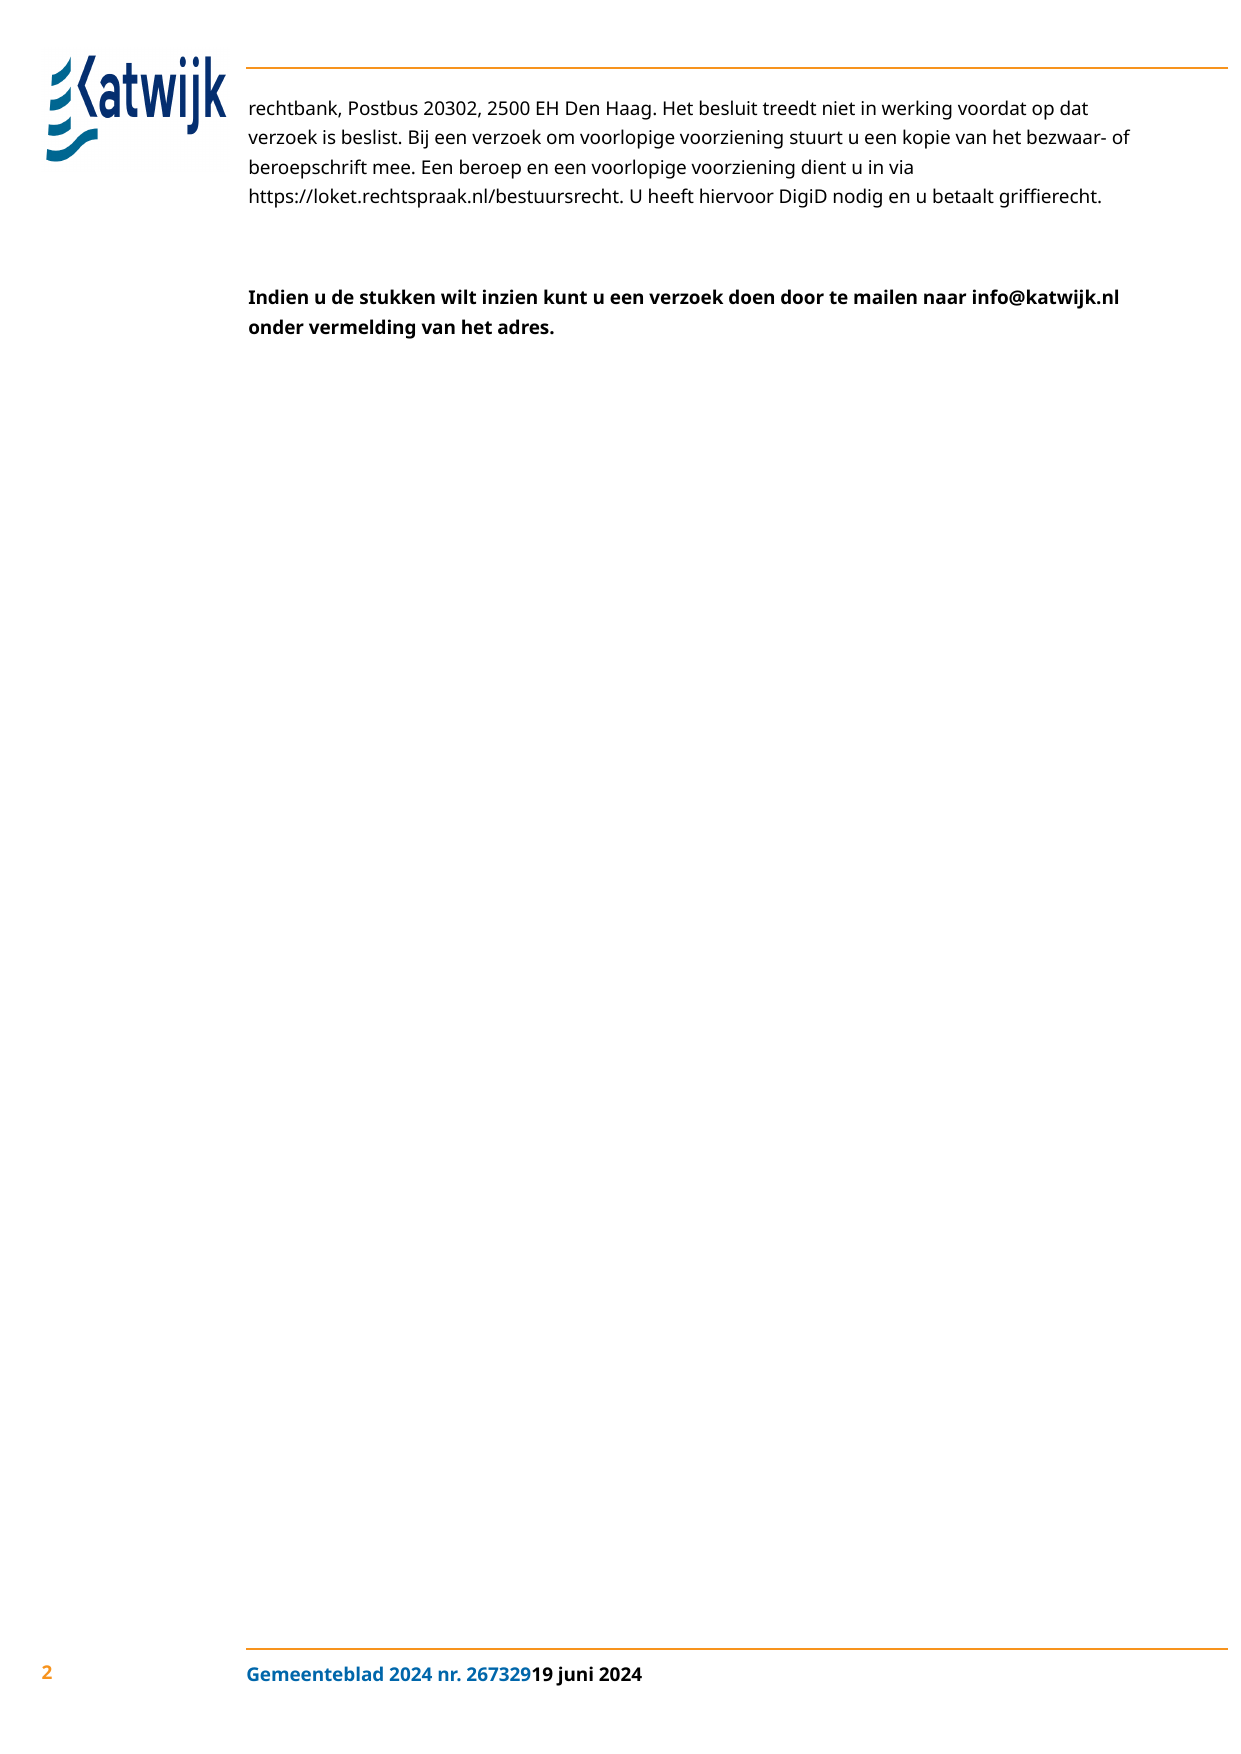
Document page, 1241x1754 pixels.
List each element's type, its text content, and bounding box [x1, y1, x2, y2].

text rechtbank, Postbus 20302, 2500 EH Den Haag. Het besluit treedt niet in werking voordat op dat verzoek is beslist. Bij een verzoek om voorlopige voorziening stuurt u een kopie van het bezwaar- of beroepschrift mee. Een beroep en een voorlopige voorziening dient u in via https://loket.rechtspraak.nl/bestuursrecht. U heeft hiervoor DigiD nodig en u betaalt griffierecht. [248, 95, 1152, 209]
picture [41, 47, 231, 172]
text Indien u de stukken wilt inzien kunt u een verzoek doen door te mailen naar info@katwijk.nl onder vermelding van het adres. [248, 284, 1152, 340]
